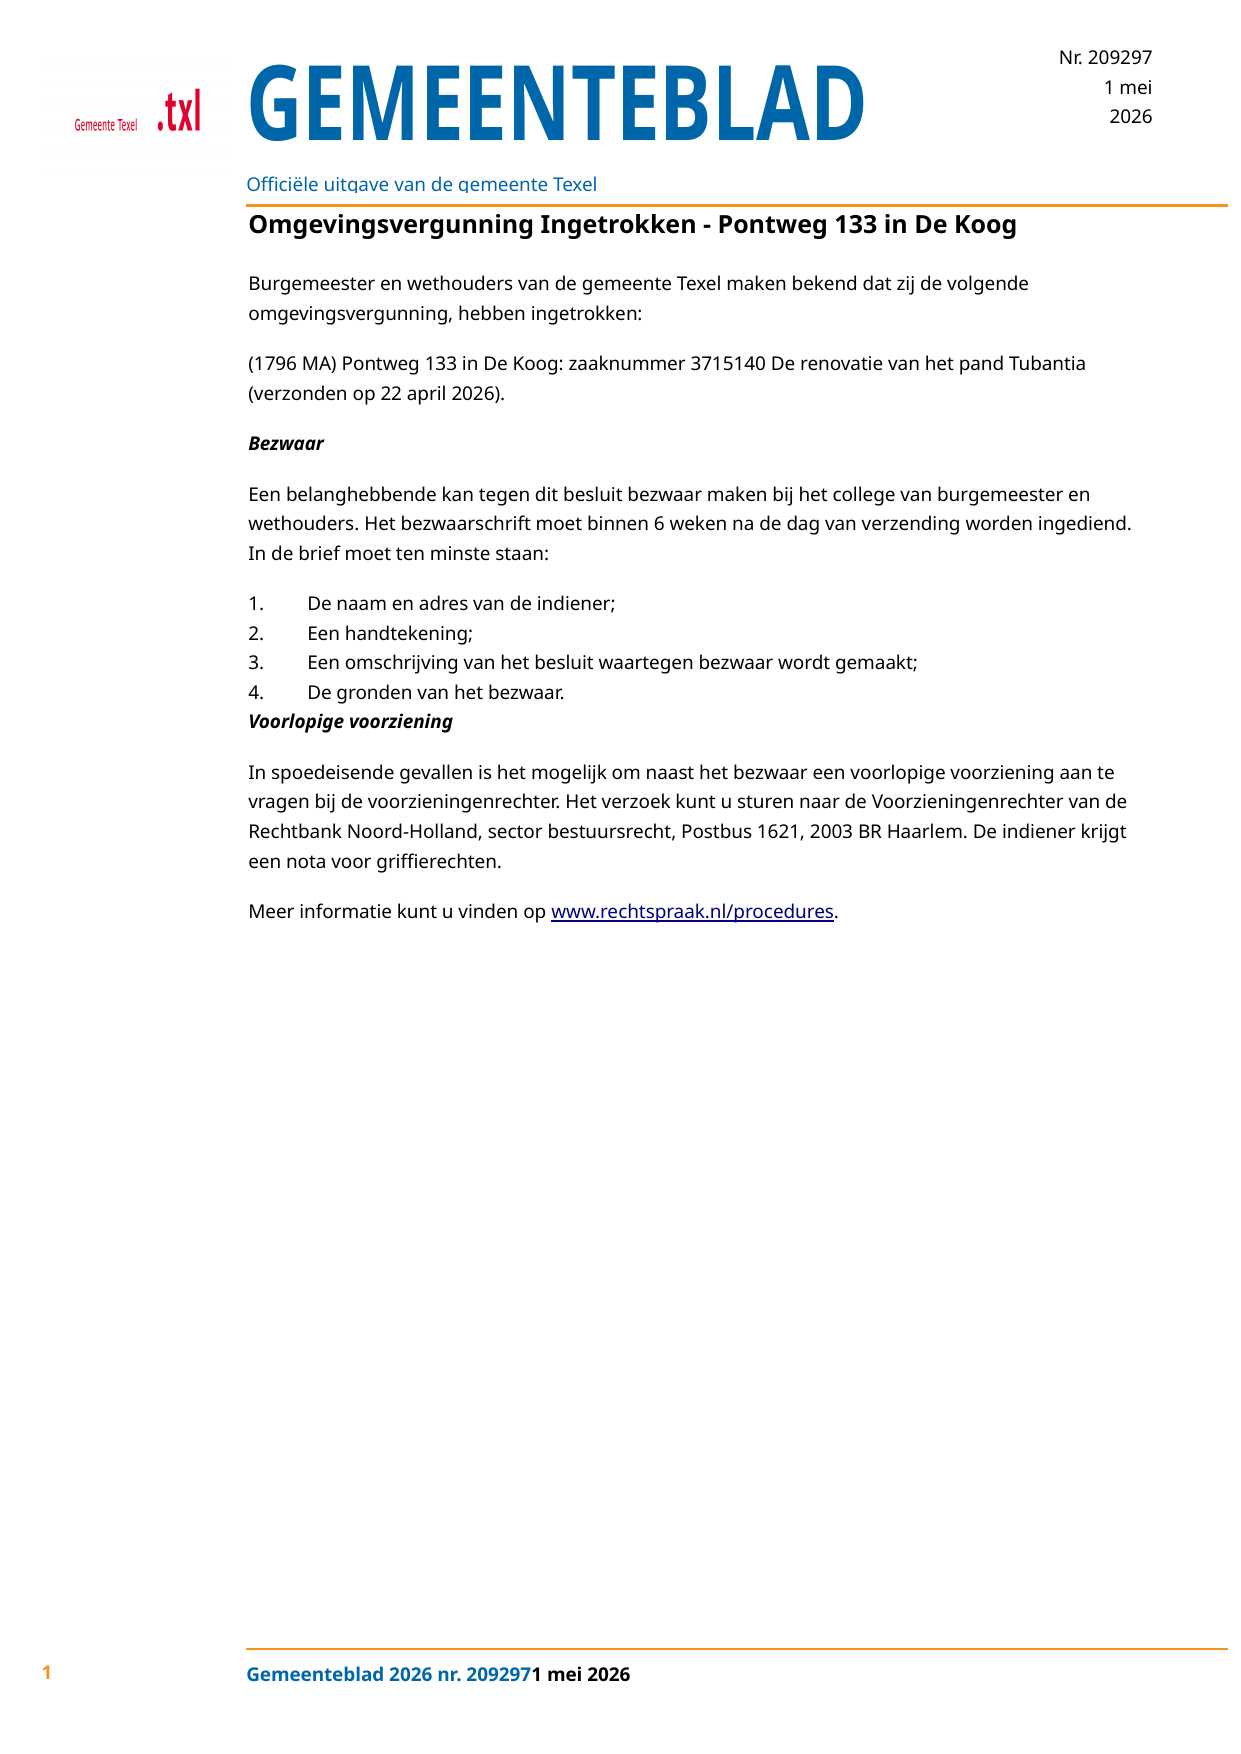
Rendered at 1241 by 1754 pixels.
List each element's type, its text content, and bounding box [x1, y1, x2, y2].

text In spoedeisende gevallen is het mogelijk om naast het bezwaar een voorlopige voorziening aan te vragen bij de voorzieningenrechter. Het verzoek kunt u sturen naar de Voorzieningenrechter van de Rechtbank Noord-Holland, sector bestuursrecht, Postbus 1621, 2003 BR Haarlem. De indiener krijgt een nota voor griffierechten. [248, 759, 1152, 873]
list Een omschrijving van het besluit waartegen bezwaar wordt gemaakt; [248, 649, 1152, 675]
text Een belanghebbende kan tegen dit besluit bezwaar maken bij het college van burgemeester en wethouders. Het bezwaarschrift moet binnen 6 weken na de dag van verzending worden ingediend. In de brief moet ten minste staan: [248, 481, 1152, 566]
text Bezwaar [248, 430, 1152, 456]
text (1796 MA) Pontweg 133 in De Koog: zaaknummer 3715140 De renovatie van het pand Tubantia (verzonden op 22 april 2026). [248, 350, 1152, 406]
text Voorlopige voorziening [248, 709, 1152, 734]
list Een handtekening; [248, 620, 1152, 646]
list De gronden van het bezwaar. [248, 679, 1152, 705]
list De naam en adres van de indiener; [248, 590, 1152, 616]
text Burgemeester en wethouders van de gemeente Texel maken bekend dat zij de volgende omgevingsvergunning, hebben ingetrokken: [248, 270, 1152, 326]
picture [41, 47, 231, 172]
text Omgevingsvergunning Ingetrokken - Pontweg 133 in De Koog [248, 207, 1152, 241]
text Meer informatie kunt u vinden op www.rechtspraak.nl/procedures. [248, 898, 1152, 924]
